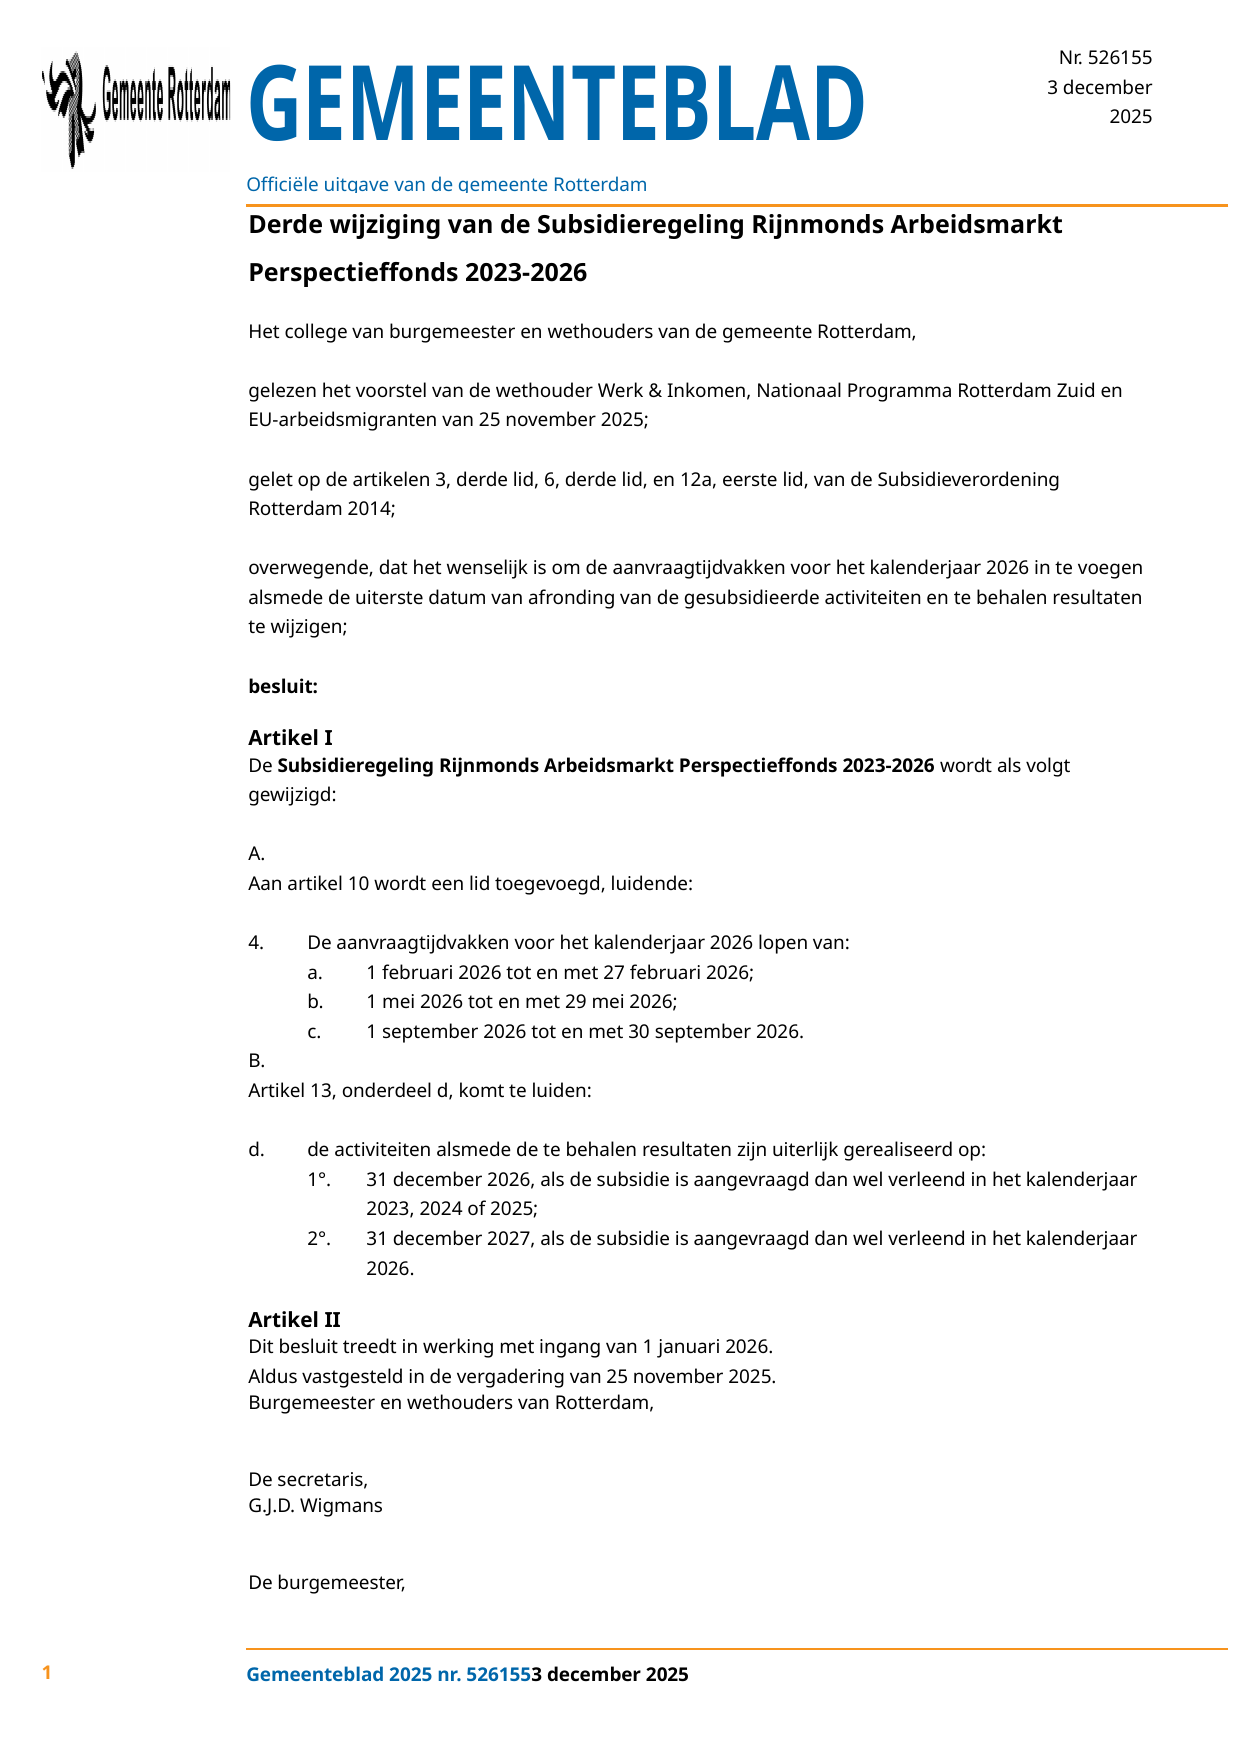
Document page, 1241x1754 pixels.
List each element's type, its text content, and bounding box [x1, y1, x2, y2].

text B. [248, 1048, 1152, 1073]
text G.J.D. Wigmans [248, 1492, 1152, 1517]
text Dit besluit treedt in werking met ingang van 1 januari 2026. [248, 1333, 1152, 1359]
text Artikel 13, onderdeel d, komt te luiden: [248, 1077, 1152, 1103]
text De burgemeester, [248, 1569, 1152, 1595]
list 31 december 2026, als de subsidie is aangevraagd dan wel verleend in het kalenderjaar 2023, 2024 of 2025; [307, 1166, 1152, 1221]
text Het college van burgemeester en wethouders van de gemeente Rotterdam, [248, 318, 1152, 344]
list 31 december 2027, als de subsidie is aangevraagd dan wel verleend in het kalenderjaar 2026. [307, 1225, 1152, 1280]
list De aanvraagtijdvakken voor het kalenderjaar 2026 lopen van: [248, 929, 1152, 955]
text Artikel II [248, 1305, 1152, 1333]
text gelezen het voorstel van de wethouder Werk & Inkomen, Nationaal Programma Rotterdam Zuid en EU-arbeidsmigranten van 25 november 2025; [248, 377, 1152, 432]
text gelet op de artikelen 3, derde lid, 6, derde lid, en 12a, eerste lid, van de Subsidieverordening Rotterdam 2014; [248, 466, 1152, 521]
text besluit: [248, 673, 1152, 699]
text De secretaris, [248, 1466, 1152, 1492]
text Artikel I [248, 723, 1152, 752]
text De Subsidieregeling Rijnmonds Arbeidsmarkt Perspectieffonds 2023-2026 wordt als volgt gewijzigd: [248, 752, 1152, 807]
text Burgemeester en wethouders van Rotterdam, [248, 1389, 1152, 1414]
list 1 mei 2026 tot en met 29 mei 2026; [307, 988, 1152, 1014]
text Aldus vastgesteld in de vergadering van 25 november 2025. [248, 1363, 1152, 1389]
list 1 september 2026 tot en met 30 september 2026. [307, 1018, 1152, 1044]
text overwegende, dat het wenselijk is om de aanvraagtijdvakken voor het kalenderjaar 2026 in te voegen alsmede de uiterste datum van afronding van de gesubsidieerde activiteiten en te behalen resultaten te wijzigen; [248, 554, 1152, 639]
text Aan artikel 10 wordt een lid toegevoegd, luidende: [248, 870, 1152, 896]
list 1 februari 2026 tot en met 27 februari 2026; [307, 959, 1152, 984]
list de activiteiten alsmede de te behalen resultaten zijn uiterlijk gerealiseerd op: [248, 1136, 1152, 1162]
text A. [248, 841, 1152, 866]
text Derde wijziging van de Subsidieregeling Rijnmonds Arbeidsmarkt Perspectieffonds 2023-2026 [248, 207, 1152, 288]
picture [41, 47, 231, 172]
